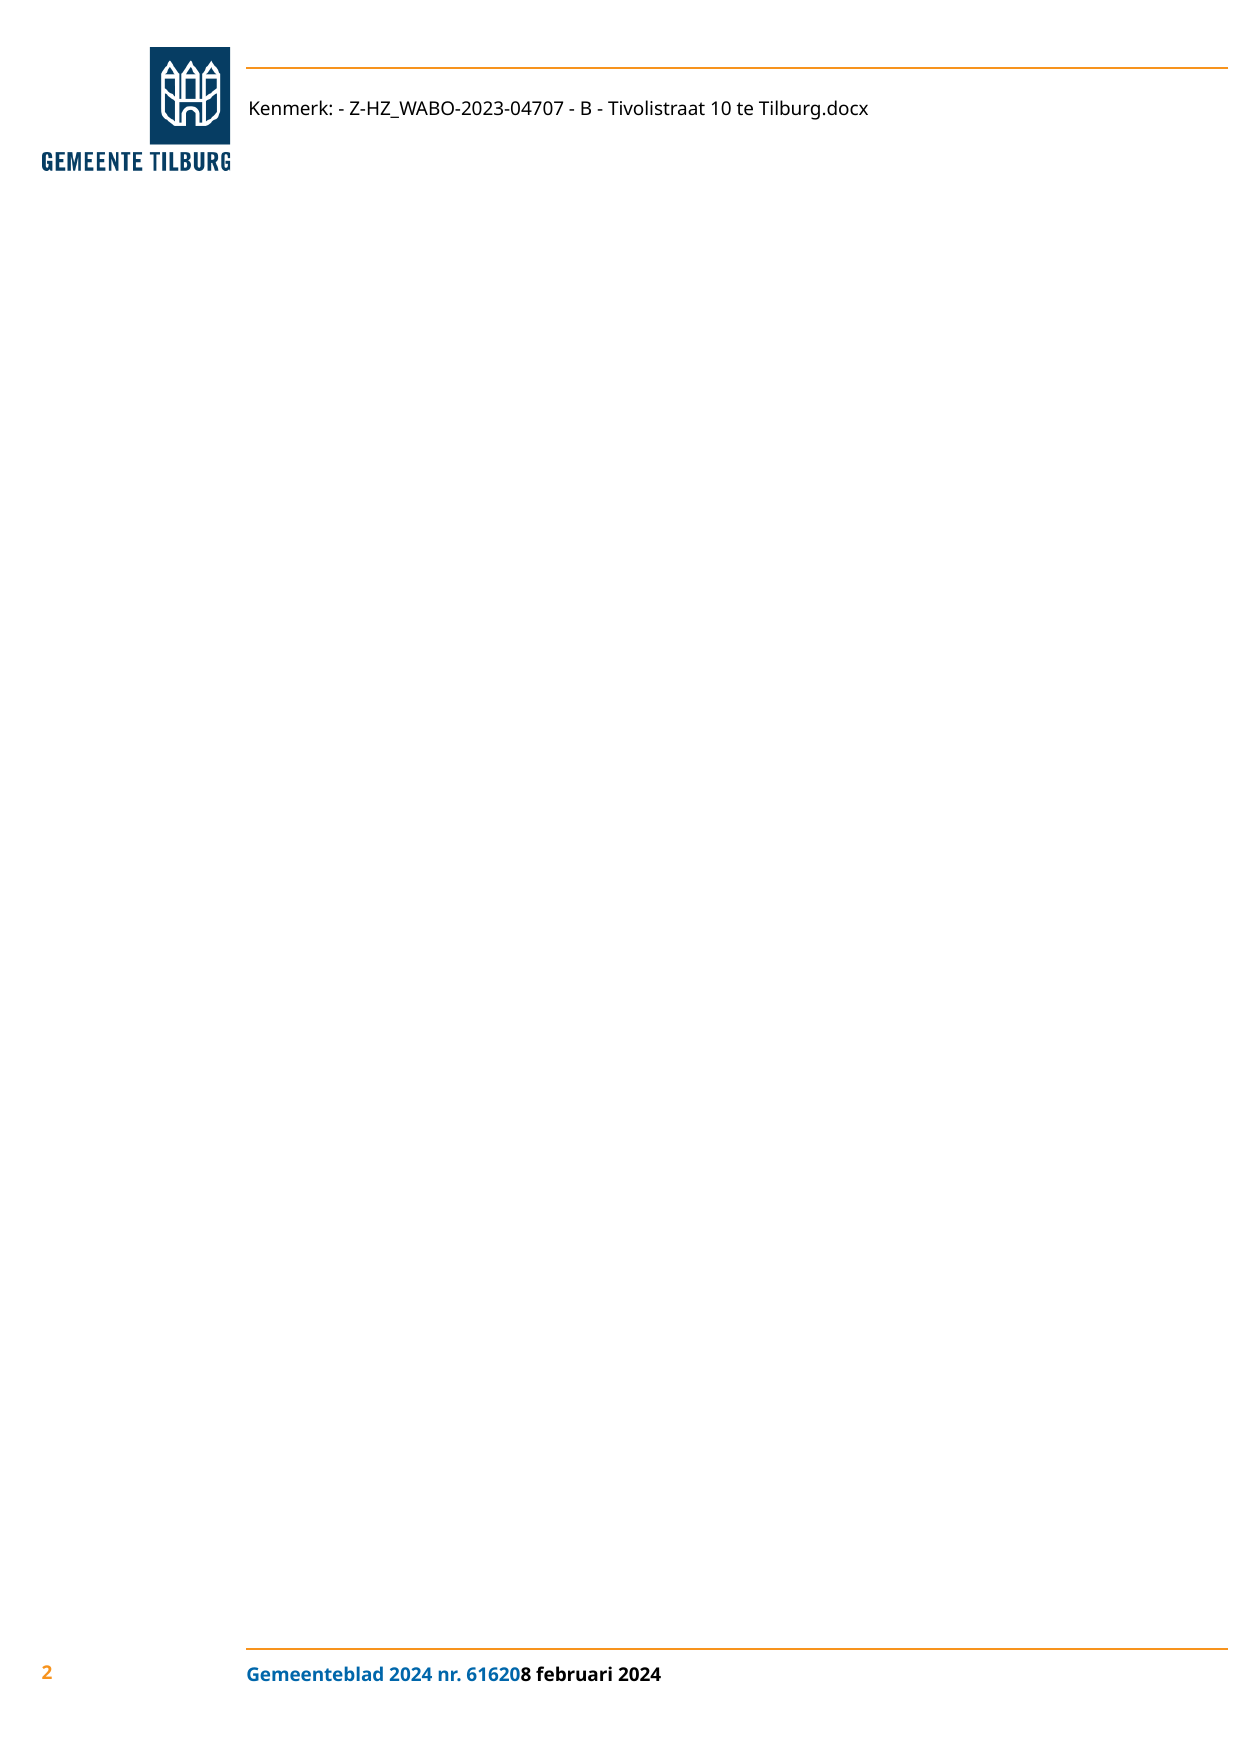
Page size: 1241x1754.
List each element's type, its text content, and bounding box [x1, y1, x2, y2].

text Kenmerk: - Z-HZ_WABO-2023-04707 - B - Tivolistraat 10 te Tilburg.docx [248, 95, 1152, 121]
picture [41, 47, 231, 172]
